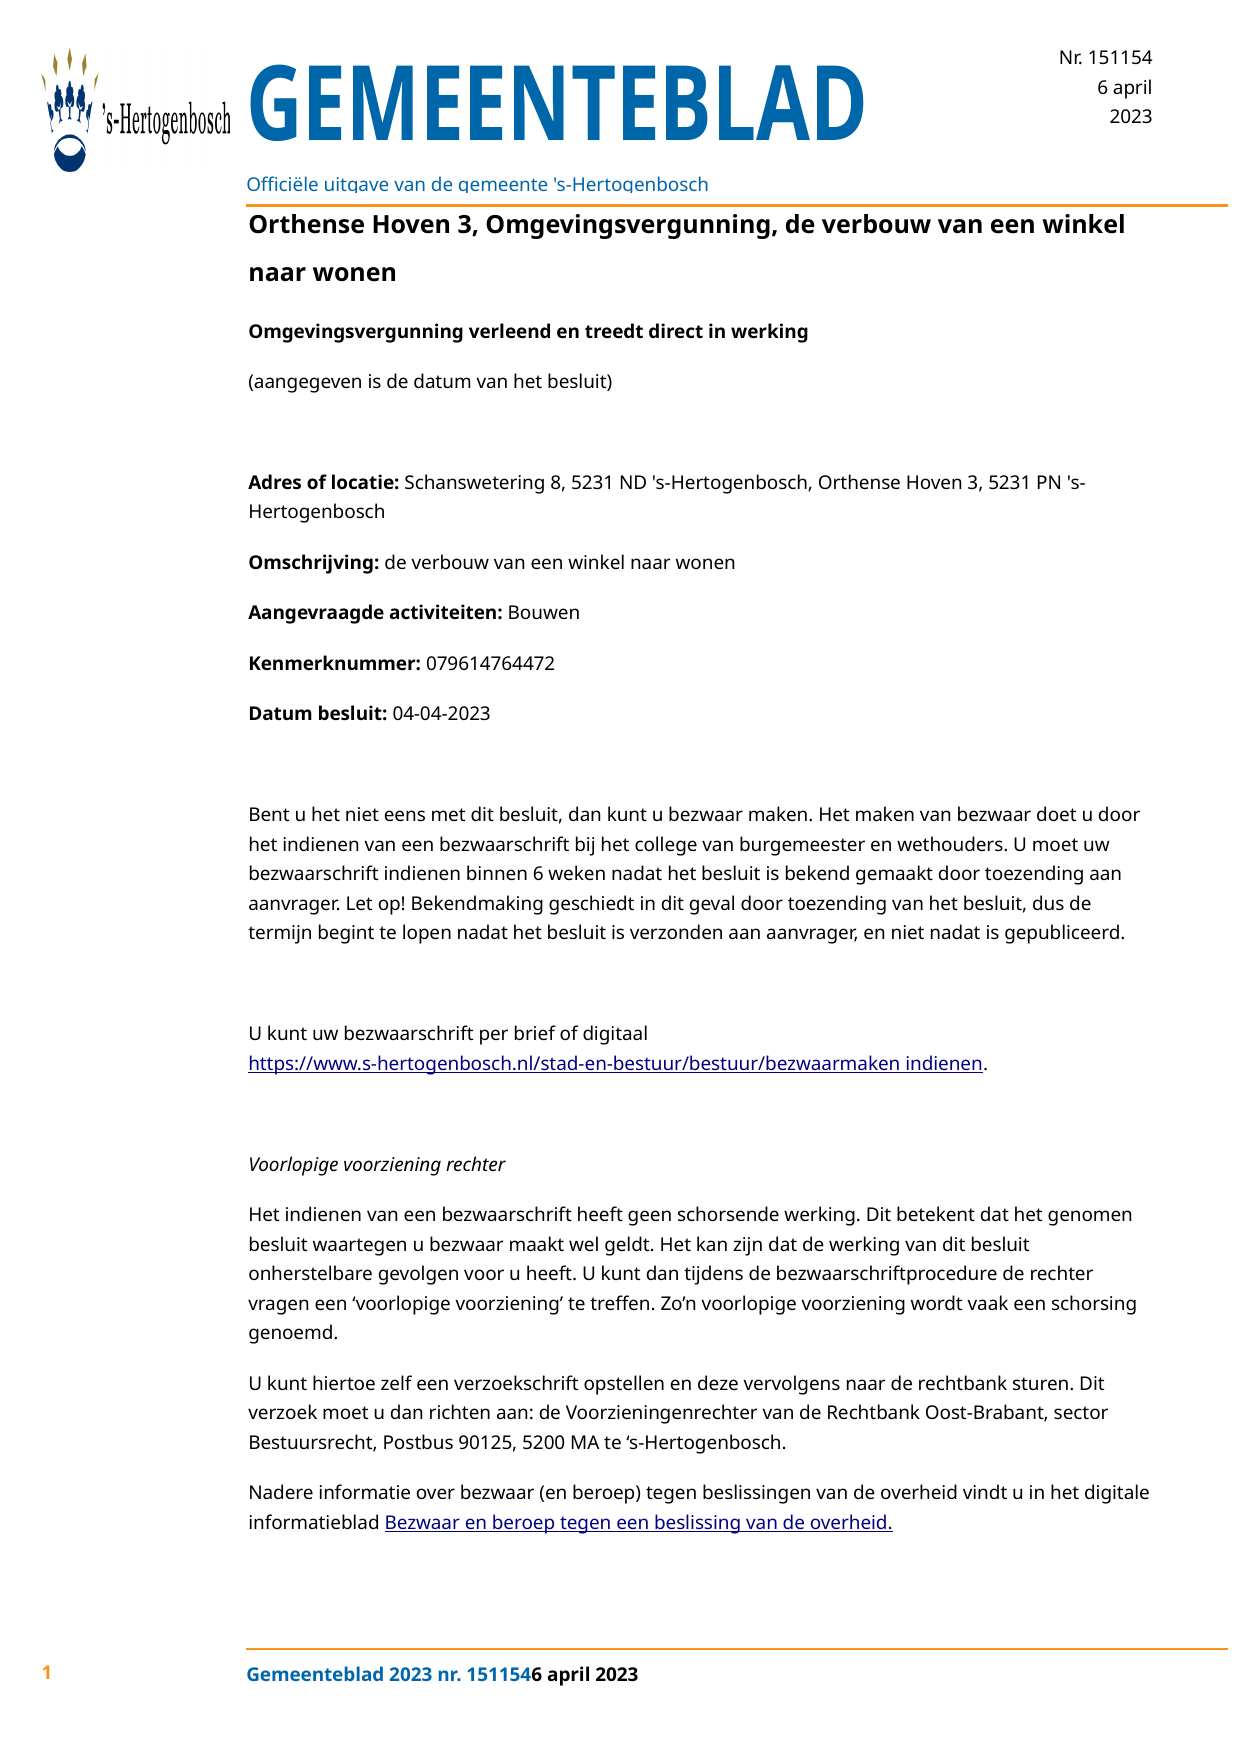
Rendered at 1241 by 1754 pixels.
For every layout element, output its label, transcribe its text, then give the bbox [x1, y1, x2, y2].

text Datum besluit: 04-04-2023 [248, 700, 1152, 726]
text Bent u het niet eens met dit besluit, dan kunt u bezwaar maken. Het maken van bezwaar doet u door het indienen van een bezwaarschrift bij het college van burgemeester en wethouders. U moet uw bezwaarschrift indienen binnen 6 weken nadat het besluit is bekend gemaakt door toezending aan aanvrager. Let op! Bekendmaking geschiedt in dit geval door toezending van het besluit, dus de termijn begint te lopen nadat het besluit is verzonden aan aanvrager, en niet nadat is gepubliceerd. [248, 801, 1152, 945]
text U kunt uw bezwaarschrift per brief of digitaal https://www.s-hertogenbosch.nl/stad-en-bestuur/bestuur/bezwaarmaken indienen. [248, 1020, 1152, 1076]
text (aangegeven is de datum van het besluit) [248, 368, 1152, 394]
text Aangevraagde activiteiten: Bouwen [248, 599, 1152, 625]
text Kenmerknummer: 079614764472 [248, 650, 1152, 676]
text Het indienen van een bezwaarschrift heeft geen schorsende werking. Dit betekent dat het genomen besluit waartegen u bezwaar maakt wel geldt. Het kan zijn dat de werking van dit besluit onherstelbare gevolgen voor u heeft. U kunt dan tijdens de bezwaarschriftprocedure de rechter vragen een ‘voorlopige voorziening’ te treffen. Zo’n voorlopige voorziening wordt vaak een schorsing genoemd. [248, 1201, 1152, 1345]
text Omschrijving: de verbouw van een winkel naar wonen [248, 549, 1152, 575]
text Adres of locatie: Schanswetering 8, 5231 ND 's-Hertogenbosch, Orthense Hoven 3, 5231 PN 's-Hertogenbosch [248, 469, 1152, 524]
text Nadere informatie over bezwaar (en beroep) tegen beslissingen van de overheid vindt u in het digitale informatieblad Bezwaar en beroep tegen een beslissing van de overheid. [248, 1479, 1152, 1535]
text Orthense Hoven 3, Omgevingsvergunning, de verbouw van een winkel naar wonen [248, 207, 1152, 288]
text Voorlopige voorziening rechter [248, 1151, 1152, 1177]
picture [41, 47, 231, 172]
text U kunt hiertoe zelf een verzoekschrift opstellen en deze vervolgens naar de rechtbank sturen. Dit verzoek moet u dan richten aan: de Voorzieningenrechter van de Rechtbank Oost-Brabant, sector Bestuursrecht, Postbus 90125, 5200 MA te ‘s-Hertogenbosch. [248, 1370, 1152, 1455]
text Omgevingsvergunning verleend en treedt direct in werking [248, 318, 1152, 344]
